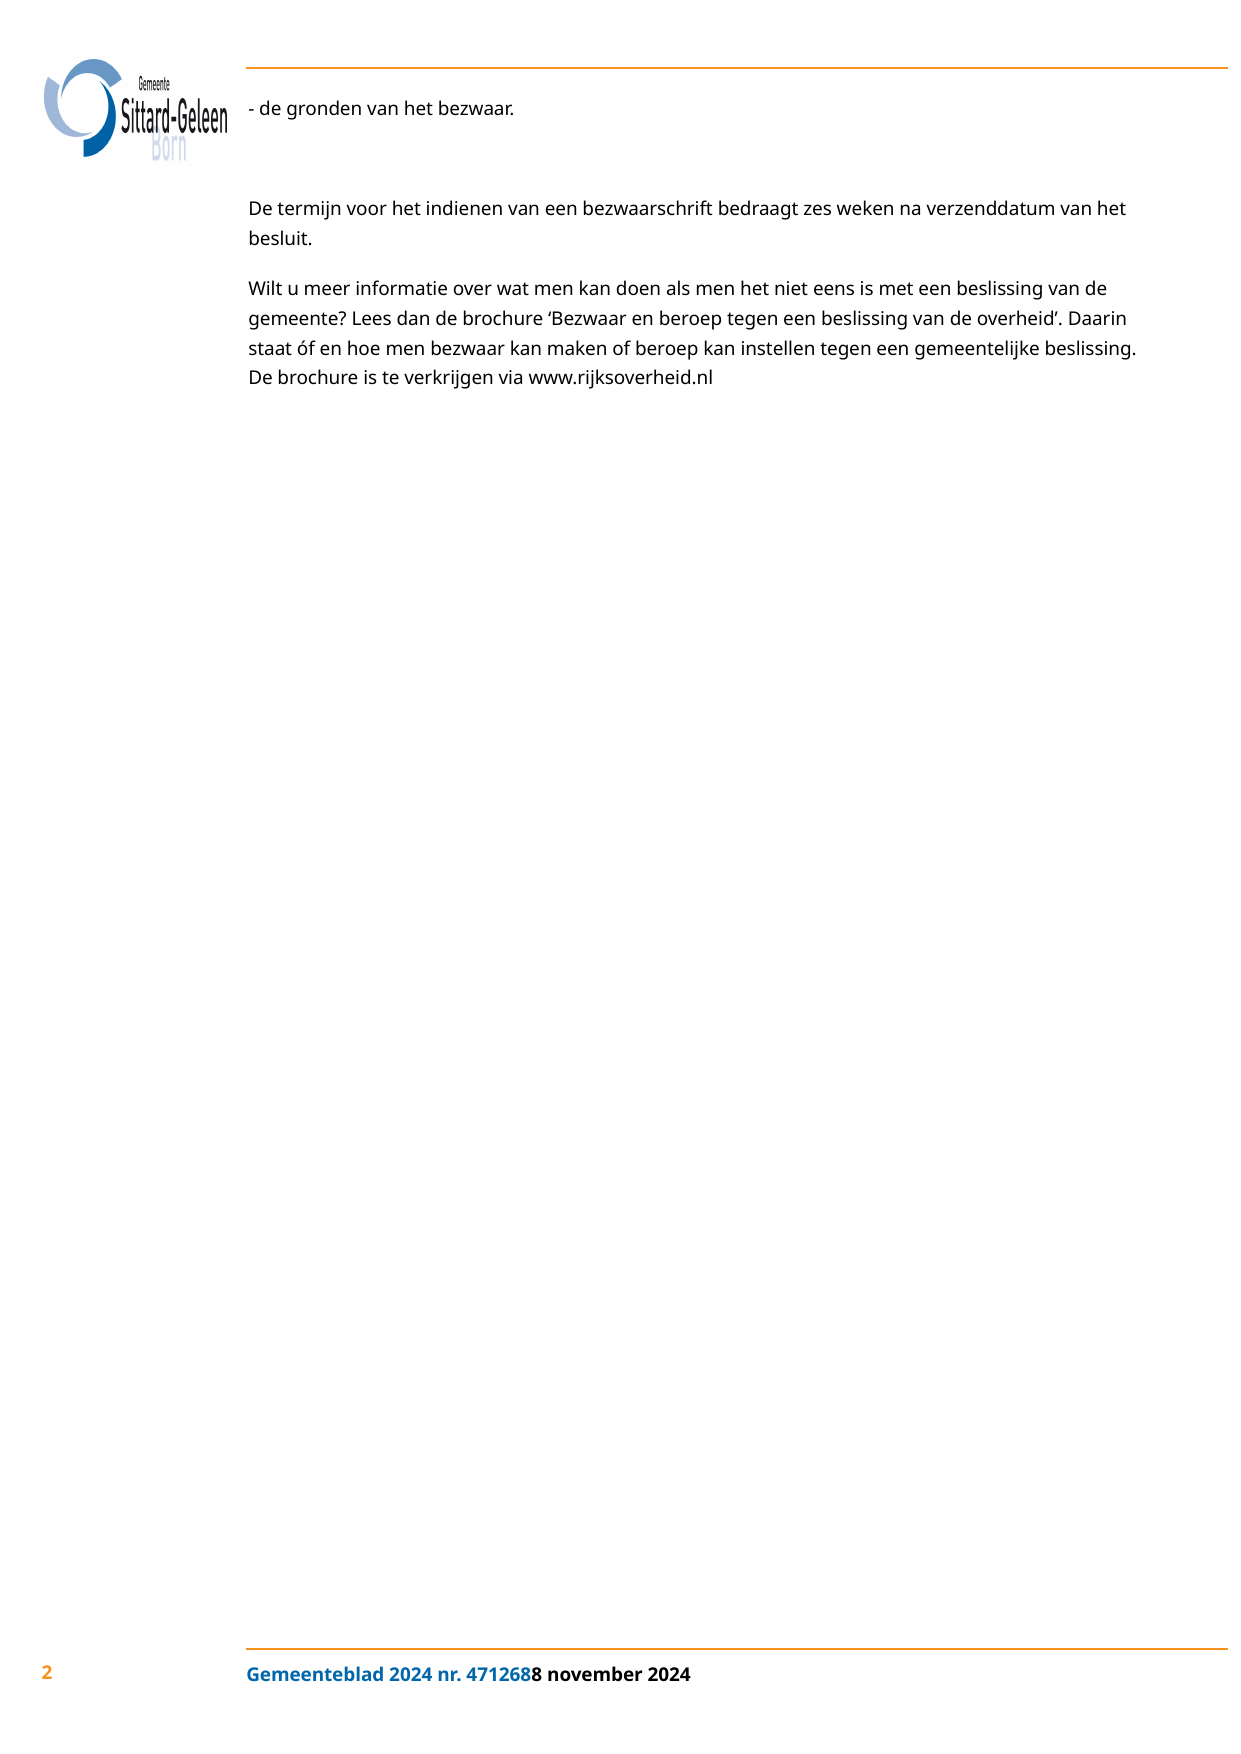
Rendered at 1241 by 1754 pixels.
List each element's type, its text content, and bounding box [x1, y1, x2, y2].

text De termijn voor het indienen van een bezwaarschrift bedraagt zes weken na verzenddatum van het besluit. [248, 196, 1152, 251]
text - de gronden van het bezwaar. [248, 95, 1152, 121]
text Wilt u meer informatie over wat men kan doen als men het niet eens is met een beslissing van de gemeente? Lees dan de brochure ‘Bezwaar en beroep tegen een beslissing van de overheid’. Daarin staat óf en hoe men bezwaar kan maken of beroep kan instellen tegen een gemeentelijke beslissing. De brochure is te verkrijgen via www.rijksoverheid.nl [248, 276, 1152, 390]
picture [41, 47, 231, 172]
